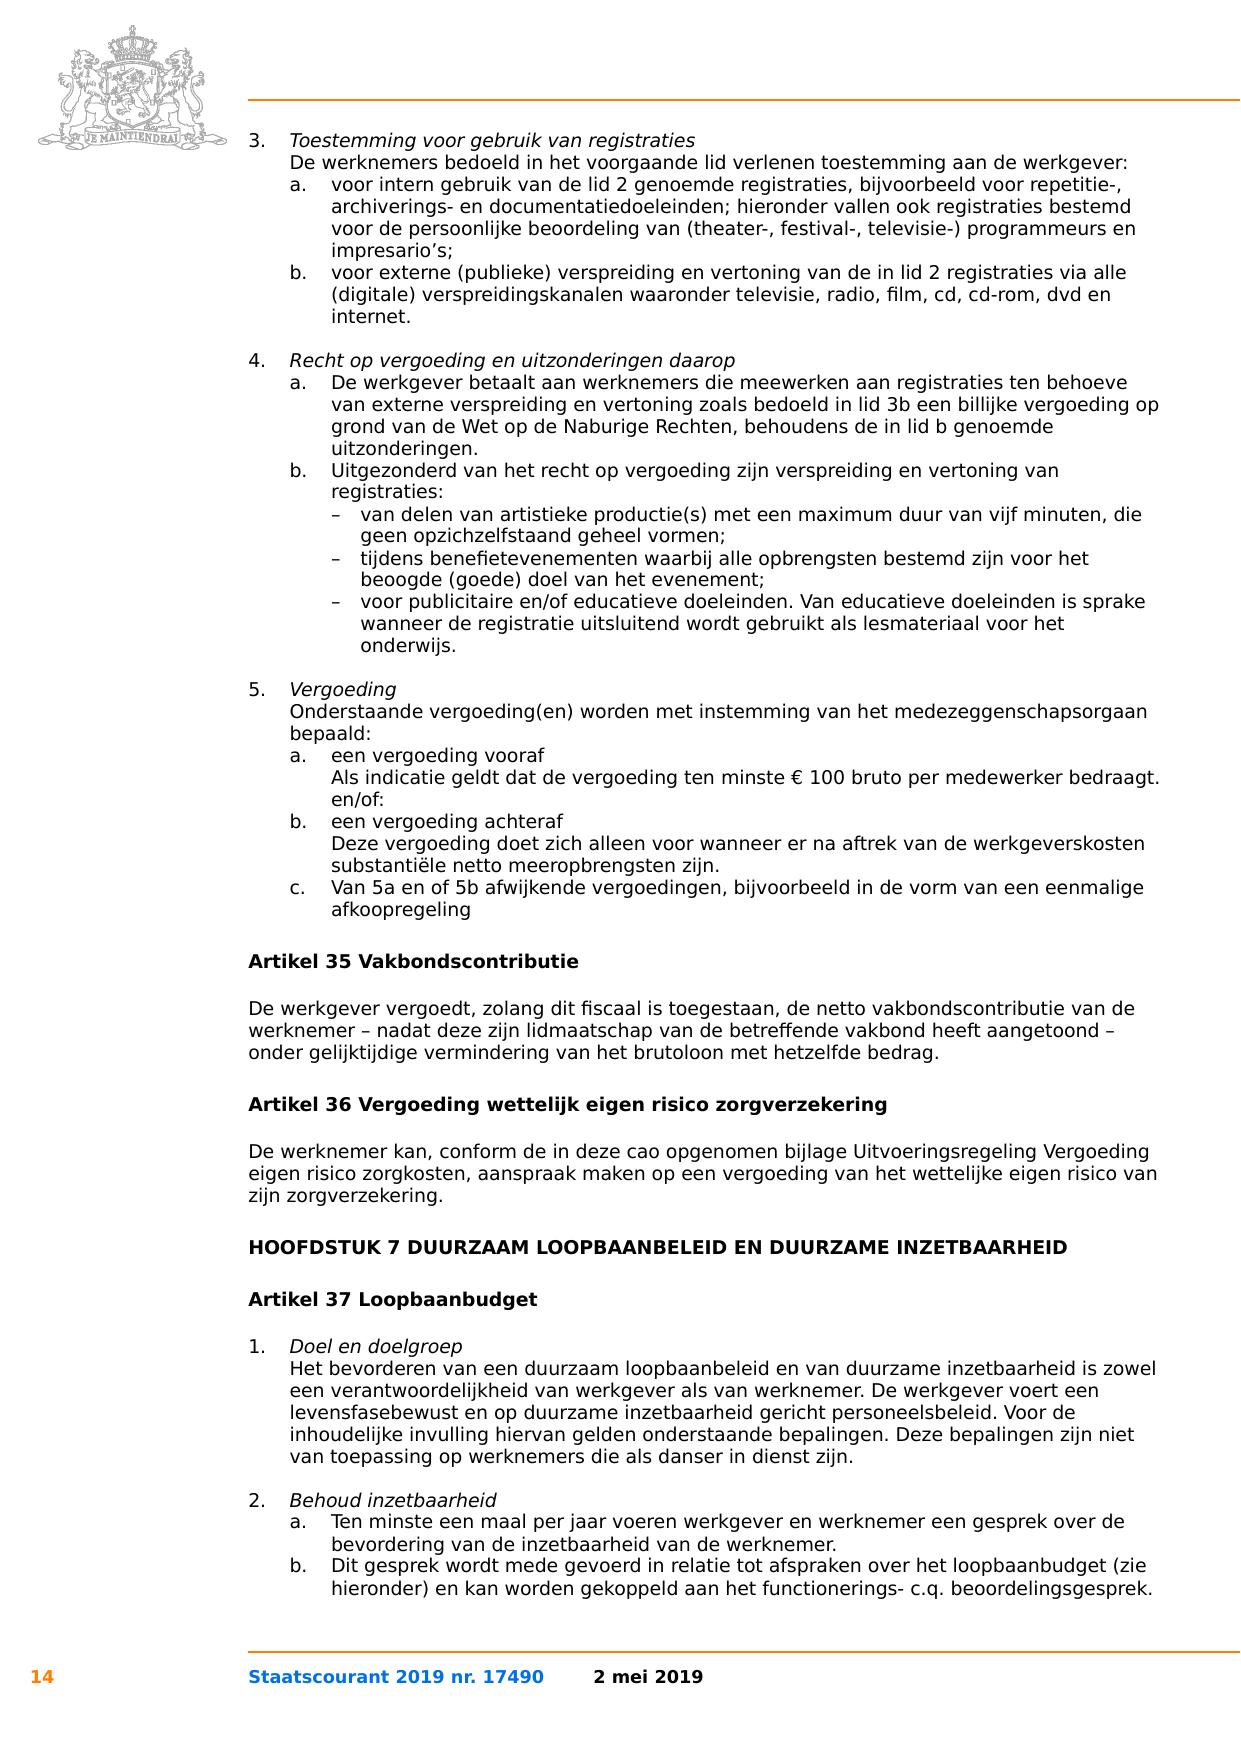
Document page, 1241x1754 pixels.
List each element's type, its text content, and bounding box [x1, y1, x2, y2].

text a. Ten minste een maal per jaar voeren werkgever en werknemer een gesprek over de bevordering van de inzetbaarheid van de werknemer. [289, 1511, 1163, 1555]
text – voor publicitaire en/of educatieve doeleinden. Van educatieve doeleinden is sprake wanneer de registratie uitsluitend wordt gebruikt als lesmateriaal voor het onderwijs. [331, 591, 1163, 657]
text b. voor externe (publieke) verspreiding en vertoning van de in lid 2 registraties via alle (digitale) verspreidingskanalen waaronder televisie, radio, film, cd, cd-rom, dvd en internet. [289, 262, 1163, 328]
text 2. Behoud inzetbaarheid [248, 1489, 1163, 1511]
text a. De werkgever betaalt aan werknemers die meewerken aan registraties ten behoeve van externe verspreiding en vertoning zoals bedoeld in lid 3b een billijke vergoeding op grond van de Wet op de Naburige Rechten, behoudens de in lid b genoemde uitzonderingen. [289, 372, 1163, 459]
text Deze vergoeding doet zich alleen voor wanneer er na aftrek van de werkgeverskosten substantiële netto meeropbrengsten zijn. [331, 833, 1163, 877]
text 5. Vergoeding [248, 679, 1163, 701]
text b. Uitgezonderd van het recht op vergoeding zijn verspreiding en vertoning van registraties: [289, 459, 1163, 503]
text b. Dit gesprek wordt mede gevoerd in relatie tot afspraken over het loopbaanbudget (zie hieronder) en kan worden gekoppeld aan het functionerings- c.q. beoordelingsgesprek. [289, 1555, 1163, 1599]
text Onderstaande vergoeding(en) worden met instemming van het medezeggenschapsorgaan bepaald: [289, 701, 1163, 745]
text a. voor intern gebruik van de lid 2 genoemde registraties, bijvoorbeeld voor repetitie-, archiverings- en documentatiedoeleinden; hieronder vallen ook registraties bestemd voor de persoonlijke beoordeling van (theater-, festival-, televisie-) programmeurs en impresario’s; [289, 174, 1163, 262]
text De werknemer kan, conform de in deze cao opgenomen bijlage Uitvoeringsregeling Vergoeding eigen risico zorgkosten, aanspraak maken op een vergoeding van het wettelijke eigen risico van zijn zorgverzekering. [248, 1141, 1163, 1207]
text De werknemers bedoeld in het voorgaande lid verlenen toestemming aan de werkgever: [289, 152, 1163, 174]
text Het bevorderen van een duurzaam loopbaanbeleid en van duurzame inzetbaarheid is zowel een verantwoordelijkheid van werkgever als van werknemer. De werkgever voert een levensfasebewust en op duurzame inzetbaarheid gericht personeelsbeleid. Voor de inhoudelijke invulling hiervan gelden onderstaande bepalingen. Deze bepalingen zijn niet van toepassing op werknemers die als danser in dienst zijn. [289, 1358, 1163, 1468]
text – van delen van artistieke productie(s) met een maximum duur van vijf minuten, die geen opzichzelfstaand geheel vormen; [331, 503, 1163, 547]
text 4. Recht op vergoeding en uitzonderingen daarop [248, 349, 1163, 372]
text 3. Toestemming voor gebruik van registraties [248, 130, 1163, 152]
subtitle Artikel 37 Loopbaanbudget [248, 1289, 1163, 1311]
text 1. Doel en doelgroep [248, 1336, 1163, 1358]
text – tijdens benefietevenementen waarbij alle opbrengsten bestemd zijn voor het beoogde (goede) doel van het evenement; [331, 547, 1163, 591]
text a. een vergoeding vooraf [289, 745, 1163, 767]
text c. Van 5a en of 5b afwijkende vergoedingen, bijvoorbeeld in de vorm van een eenmalige afkoopregeling [289, 877, 1163, 921]
text Als indicatie geldt dat de vergoeding ten minste € 100 bruto per medewerker bedraagt. en/of: [331, 767, 1163, 811]
subtitle Artikel 35 Vakbondscontributie [248, 951, 1163, 973]
subtitle HOOFDSTUK 7 DUURZAAM LOOPBAANBELEID EN DUURZAME INZETBAARHEID [248, 1237, 1163, 1259]
text De werkgever vergoedt, zolang dit fiscaal is toegestaan, de netto vakbondscontributie van de werknemer – nadat deze zijn lidmaatschap van de betreffende vakbond heeft aangetoond – onder gelijktijdige vermindering van het brutoloon met hetzelfde bedrag. [248, 998, 1163, 1064]
subtitle Artikel 36 Vergoeding wettelijk eigen risico zorgverzekering [248, 1094, 1163, 1116]
text b. een vergoeding achteraf [289, 811, 1163, 833]
picture [38, 25, 227, 150]
